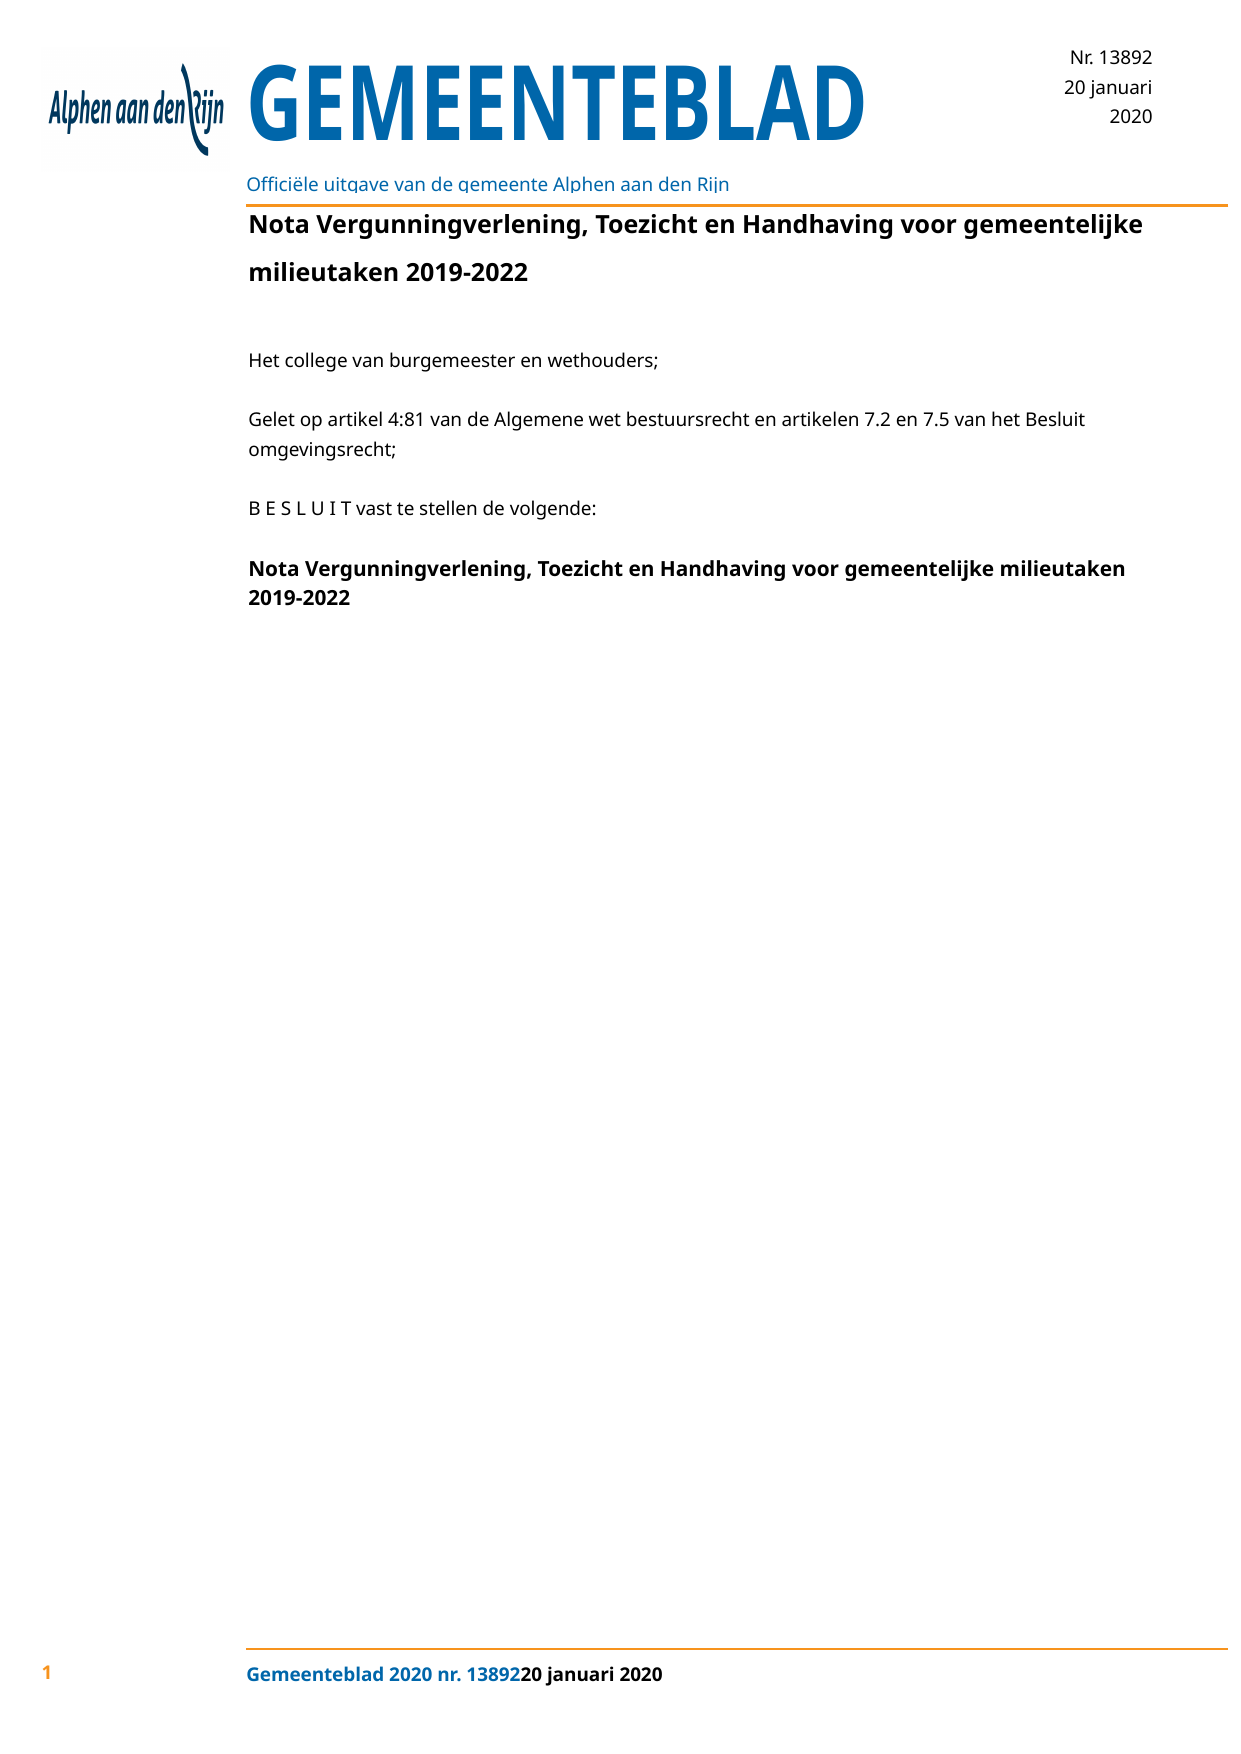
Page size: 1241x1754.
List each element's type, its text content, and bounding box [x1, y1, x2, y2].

text B E S L U I T vast te stellen de volgende: [248, 495, 1152, 521]
picture [41, 47, 231, 172]
text Gelet op artikel 4:81 van de Algemene wet bestuursrecht en artikelen 7.2 en 7.5 van het Besluit omgevingsrecht; [248, 407, 1152, 462]
table_header [248, 690, 1152, 716]
text Het college van burgemeester en wethouders; [248, 347, 1152, 373]
text Nota Vergunningverlening, Toezicht en Handhaving voor gemeentelijke milieutaken 2019-2022 [248, 207, 1152, 288]
text Nota Vergunningverlening, Toezicht en Handhaving voor gemeentelijke milieutaken 2019-2022 [248, 554, 1152, 611]
